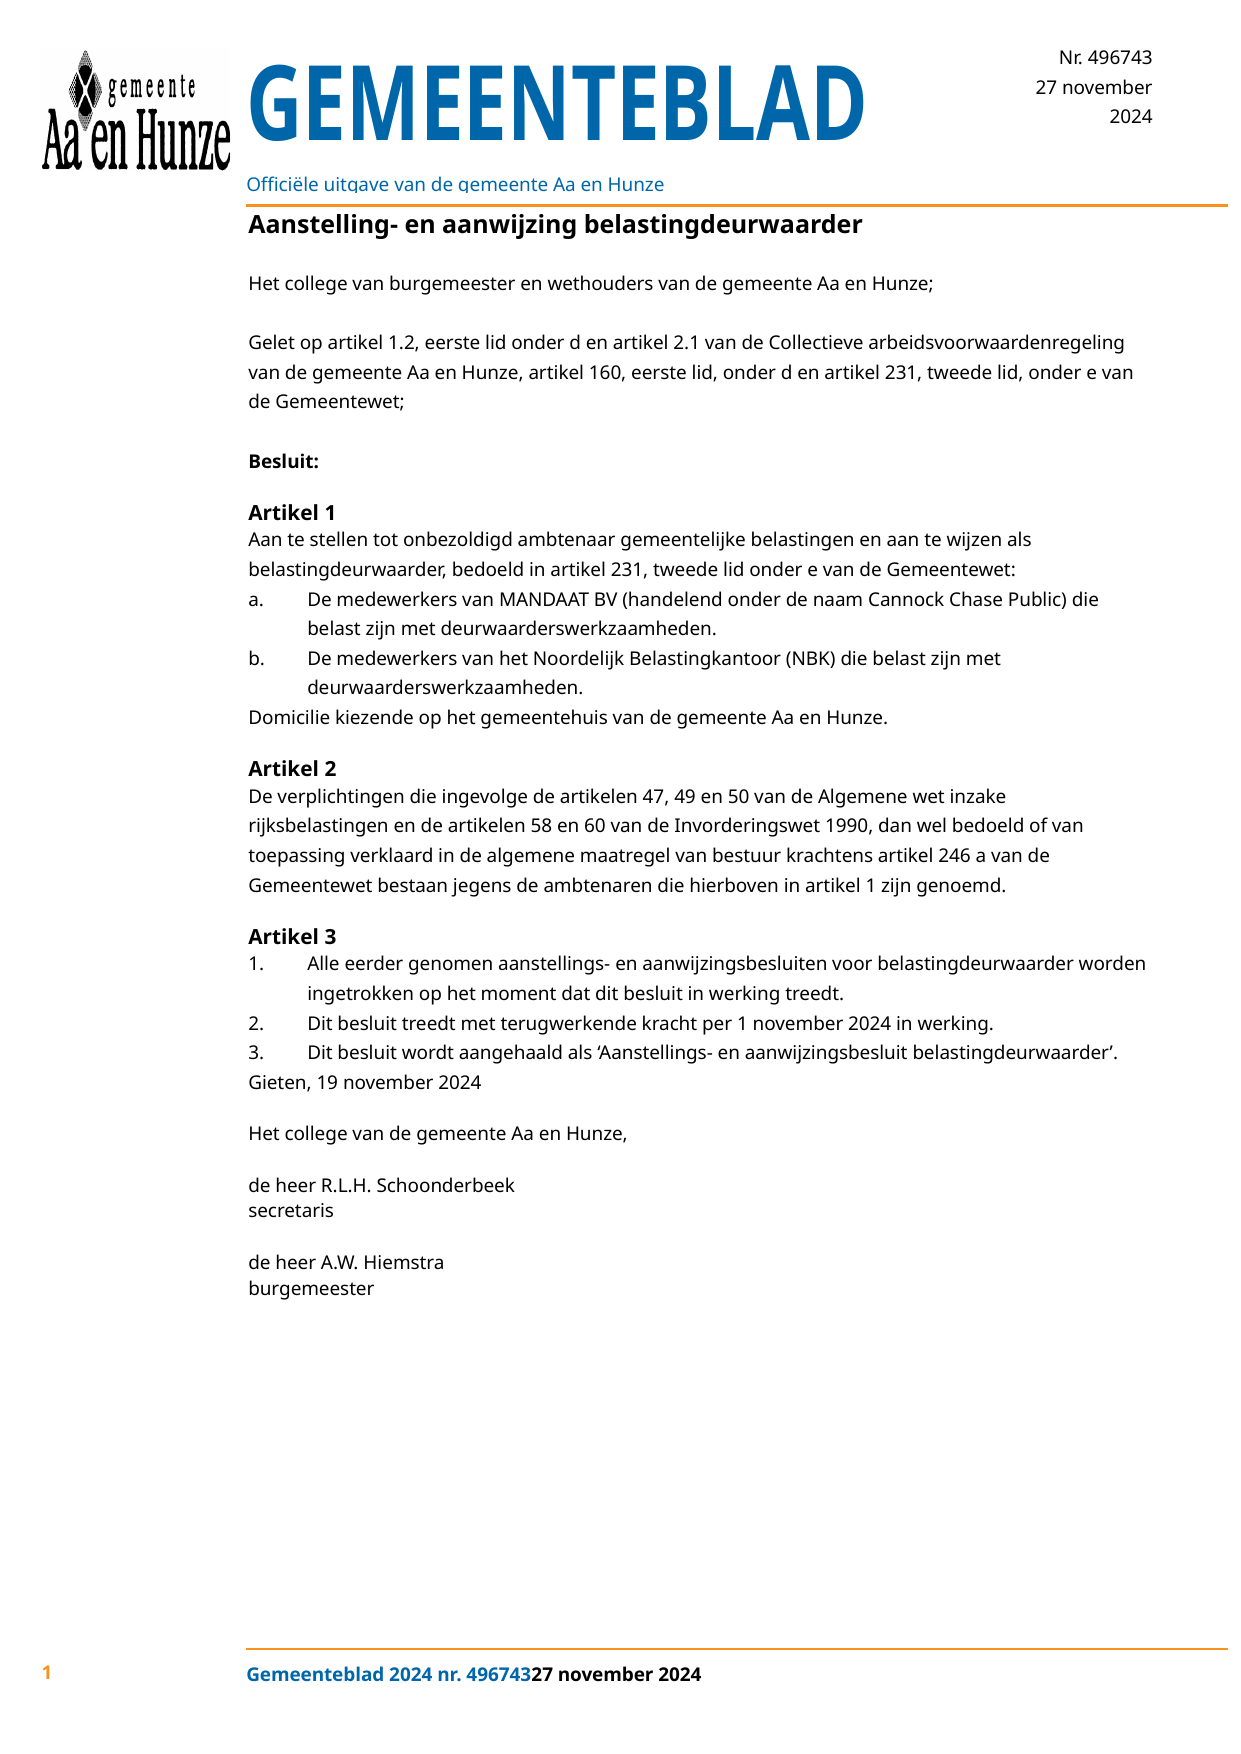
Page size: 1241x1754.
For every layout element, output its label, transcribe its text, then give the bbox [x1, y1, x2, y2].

text Het college van burgemeester en wethouders van de gemeente Aa en Hunze; [248, 270, 1152, 296]
text Domicilie kiezende op het gemeentehuis van de gemeente Aa en Hunze. [248, 704, 1152, 730]
text Aan te stellen tot onbezoldigd ambtenaar gemeentelijke belastingen en aan te wijzen als belastingdeurwaarder, bedoeld in artikel 231, tweede lid onder e van de Gemeentewet: [248, 527, 1152, 582]
text Gieten, 19 november 2024 [248, 1069, 1152, 1095]
text burgemeester [248, 1275, 1152, 1301]
text De verplichtingen die ingevolge de artikelen 47, 49 en 50 van de Algemene wet inzake rijksbelastingen en de artikelen 58 en 60 van de Invorderingswet 1990, dan wel bedoeld of van toepassing verklaard in de algemene maatregel van bestuur krachtens artikel 246 a van de Gemeentewet bestaan jegens de ambtenaren die hierboven in artikel 1 zijn genoemd. [248, 783, 1152, 897]
list De medewerkers van MANDAAT BV (handelend onder de naam Cannock Chase Public) die belast zijn met deurwaarderswerkzaamheden. [248, 586, 1152, 641]
text de heer R.L.H. Schoonderbeek [248, 1172, 1152, 1198]
text Aanstelling- en aanwijzing belastingdeurwaarder [248, 207, 1152, 241]
text Gelet op artikel 1.2, eerste lid onder d en artikel 2.1 van de Collectieve arbeidsvoorwaardenregeling van de gemeente Aa en Hunze, artikel 160, eerste lid, onder d en artikel 231, tweede lid, onder e van de Gemeentewet; [248, 329, 1152, 414]
list Alle eerder genomen aanstellings- en aanwijzingsbesluiten voor belastingdeurwaarder worden ingetrokken op het moment dat dit besluit in werking treedt. [248, 951, 1152, 1006]
list Dit besluit treedt met terugwerkende kracht per 1 november 2024 in werking. [248, 1010, 1152, 1036]
picture [41, 47, 231, 172]
text de heer A.W. Hiemstra [248, 1249, 1152, 1275]
text Artikel 1 [248, 498, 1152, 527]
text Artikel 3 [248, 922, 1152, 951]
list Dit besluit wordt aangehaald als ‘Aanstellings- en aanwijzingsbesluit belastingdeurwaarder’. [248, 1039, 1152, 1065]
text Het college van de gemeente Aa en Hunze, [248, 1120, 1152, 1146]
text Besluit: [248, 448, 1152, 473]
text Artikel 2 [248, 754, 1152, 783]
text secretaris [248, 1198, 1152, 1223]
list De medewerkers van het Noordelijk Belastingkantoor (NBK) die belast zijn met deurwaarderswerkzaamheden. [248, 645, 1152, 700]
